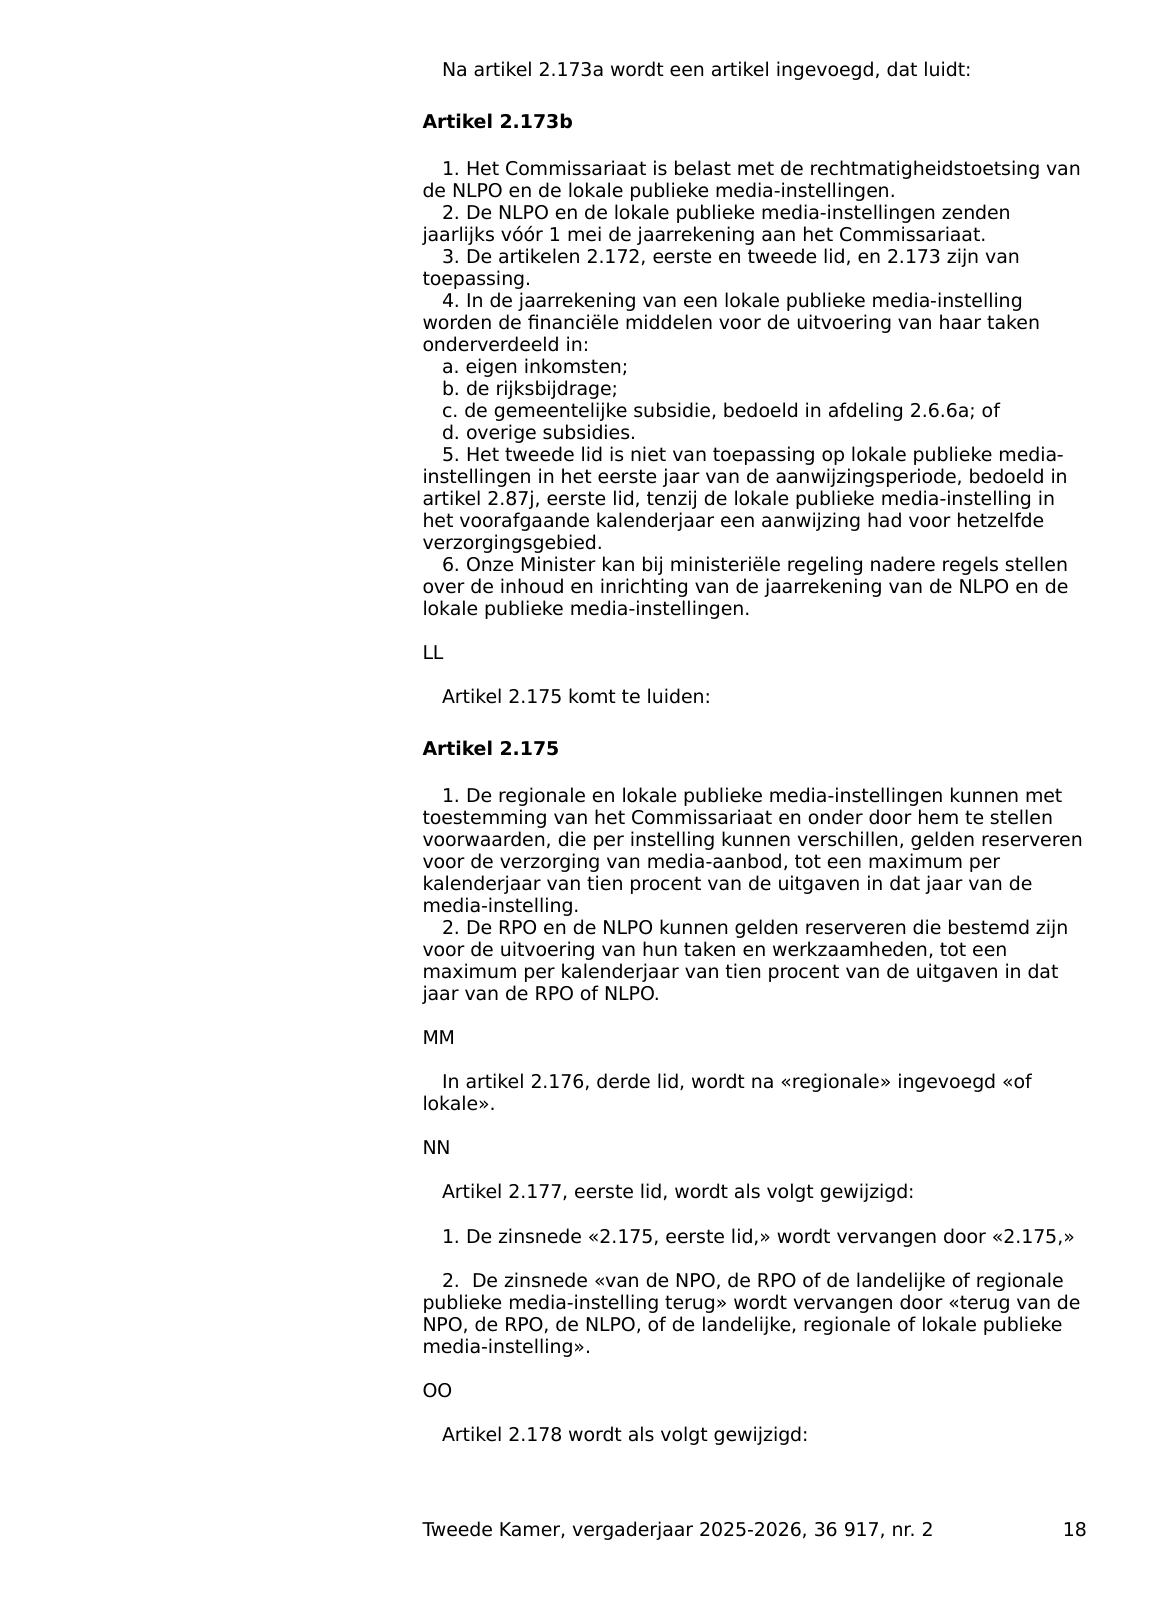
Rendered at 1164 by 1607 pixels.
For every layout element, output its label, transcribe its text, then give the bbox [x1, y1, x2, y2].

text 5. Het tweede lid is niet van toepassing op lokale publieke media-instellingen in het eerste jaar van de aanwijzingsperiode, bedoeld in artikel 2.87j, eerste lid, tenzij de lokale publieke media-instelling in het voorafgaande kalenderjaar een aanwijzing had voor hetzelfde verzorgingsgebied. [422, 444, 1087, 554]
text 6. Onze Minister kan bij ministeriële regeling nadere regels stellen over de inhoud en inrichting van de jaarrekening van de NLPO en de lokale publieke media-instellingen. [422, 554, 1087, 619]
text a. eigen inkomsten; [422, 356, 1087, 378]
text 1. De regionale en lokale publieke media-instellingen kunnen met toestemming van het Commissariaat en onder door hem te stellen voorwaarden, die per instelling kunnen verschillen, gelden reserveren voor de verzorging van media-aanbod, tot een maximum per kalenderjaar van tien procent van de uitgaven in dat jaar van de media-instelling. [422, 785, 1087, 917]
subtitle Artikel 2.175 [422, 738, 1087, 760]
text 2. De RPO en de NLPO kunnen gelden reserveren die bestemd zijn voor de uitvoering van hun taken en werkzaamheden, tot een maximum per kalenderjaar van tien procent van de uitgaven in dat jaar van de RPO of NLPO. [422, 917, 1087, 1005]
text 3. De artikelen 2.172, eerste en tweede lid, en 2.173 zijn van toepassing. [422, 246, 1087, 290]
text LL [422, 642, 1087, 664]
text 1. De zinsnede «2.175, eerste lid,» wordt vervangen door «2.175,» [422, 1226, 1087, 1247]
text Artikel 2.178 wordt als volgt gewijzigd: [422, 1424, 1087, 1446]
text 2. De NLPO en de lokale publieke media-instellingen zenden jaarlijks vóór 1 mei de jaarrekening aan het Commissariaat. [422, 202, 1087, 246]
subtitle Artikel 2.173b [422, 111, 1087, 133]
text OO [422, 1380, 1087, 1402]
text Artikel 2.177, eerste lid, wordt als volgt gewijzigd: [422, 1181, 1087, 1203]
text Na artikel 2.173a wordt een artikel ingevoegd, dat luidt: [422, 59, 1087, 81]
text 1. Het Commissariaat is belast met de rechtmatigheidstoetsing van de NLPO en de lokale publieke media-instellingen. [422, 158, 1087, 202]
text In artikel 2.176, derde lid, wordt na «regionale» ingevoegd «of lokale». [422, 1071, 1087, 1115]
text Artikel 2.175 komt te luiden: [422, 686, 1087, 708]
text 4. In de jaarrekening van een lokale publieke media-instelling worden de financiële middelen voor de uitvoering van haar taken onderverdeeld in: [422, 290, 1087, 356]
text d. overige subsidies. [422, 422, 1087, 444]
text MM [422, 1027, 1087, 1049]
text NN [422, 1137, 1087, 1159]
text c. de gemeentelijke subsidie, bedoeld in afdeling 2.6.6a; of [422, 400, 1087, 422]
text 2. De zinsnede «van de NPO, de RPO of de landelijke of regionale publieke media-instelling terug» wordt vervangen door «terug van de NPO, de RPO, de NLPO, of de landelijke, regionale of lokale publieke media-instelling». [422, 1270, 1087, 1358]
text b. de rijksbijdrage; [422, 378, 1087, 400]
